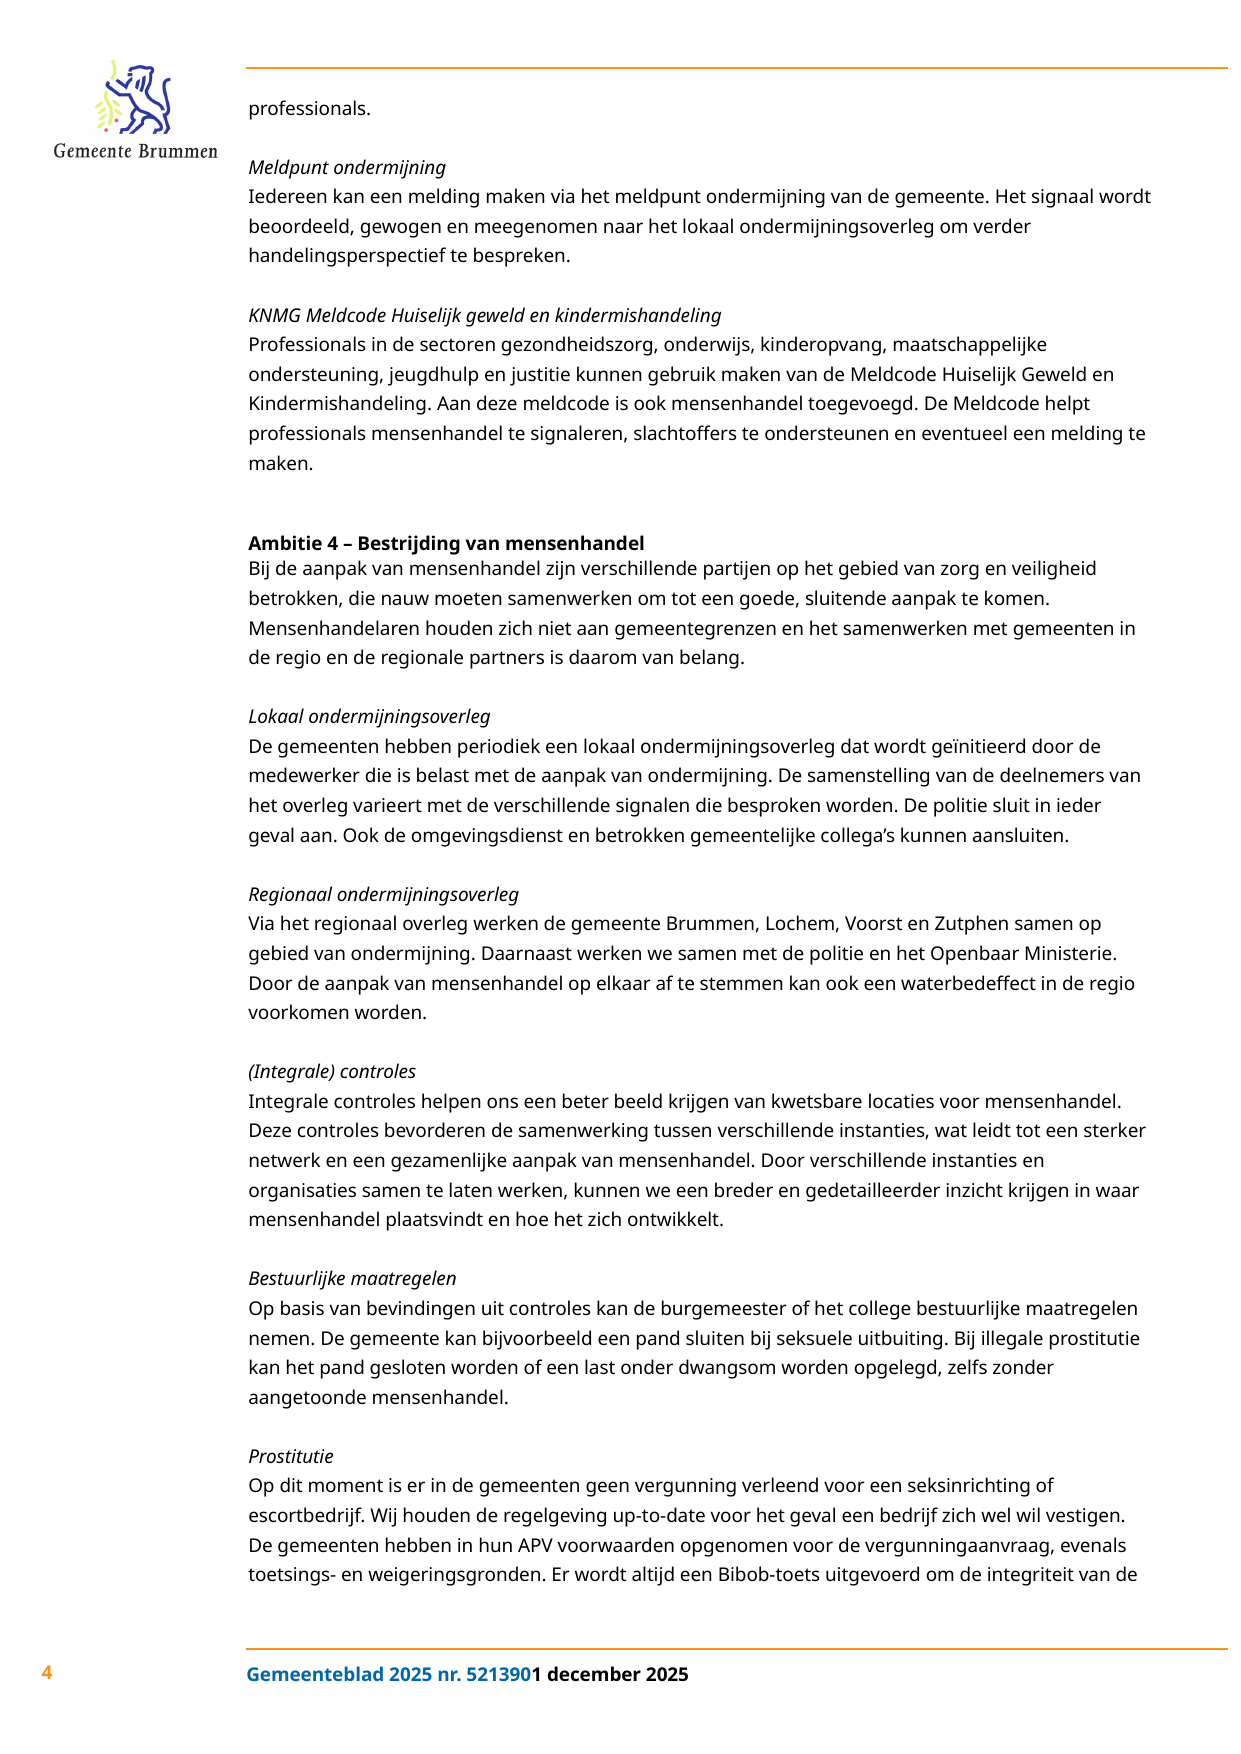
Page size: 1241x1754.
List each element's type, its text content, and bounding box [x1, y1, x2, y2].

text Via het regionaal overleg werken de gemeente Brummen, Lochem, Voorst en Zutphen samen op gebied van ondermijning. Daarnaast werken we samen met de politie en het Openbaar Ministerie. Door de aanpak van mensenhandel op elkaar af te stemmen kan ook een waterbedeffect in de regio voorkomen worden. [248, 911, 1152, 1025]
text Integrale controles helpen ons een beter beeld krijgen van kwetsbare locaties voor mensenhandel. Deze controles bevorderen de samenwerking tussen verschillende instanties, wat leidt tot een sterker netwerk en een gezamenlijke aanpak van mensenhandel. Door verschillende instanties en organisaties samen te laten werken, kunnen we een breder en gedetailleerder inzicht krijgen in waar mensenhandel plaatsvindt en hoe het zich ontwikkelt. [248, 1088, 1152, 1232]
text Regionaal ondermijningsoverleg [248, 881, 1152, 907]
text Op dit moment is er in de gemeenten geen vergunning verleend voor een seksinrichting of escortbedrijf. Wij houden de regelgeving up-to-date voor het geval een bedrijf zich wel wil vestigen. De gemeenten hebben in hun APV voorwaarden opgenomen voor de vergunningaanvraag, evenals toetsings- en weigeringsgronden. Er wordt altijd een Bibob-toets uitgevoerd om de integriteit van de [248, 1473, 1152, 1587]
text (Integrale) controles [248, 1058, 1152, 1084]
text Prostitutie [248, 1443, 1152, 1469]
text Lokaal ondermijningsoverleg [248, 703, 1152, 729]
picture [41, 47, 231, 172]
text Bestuurlijke maatregelen [248, 1266, 1152, 1291]
text Bij de aanpak van mensenhandel zijn verschillende partijen op het gebied van zorg en veiligheid betrokken, die nauw moeten samenwerken om tot een goede, sluitende aanpak te komen. Mensenhandelaren houden zich niet aan gemeentegrenzen en het samenwerken met gemeenten in de regio en de regionale partners is daarom van belang. [248, 556, 1152, 670]
text professionals. [248, 95, 1152, 121]
text De gemeenten hebben periodiek een lokaal ondermijningsoverleg dat wordt geïnitieerd door de medewerker die is belast met de aanpak van ondermijning. De samenstelling van de deelnemers van het overleg varieert met de verschillende signalen die besproken worden. De politie sluit in ieder geval aan. Ook de omgevingsdienst en betrokken gemeentelijke collega’s kunnen aansluiten. [248, 733, 1152, 847]
text KNMG Meldcode Huiselijk geweld en kindermishandeling [248, 302, 1152, 328]
text Iedereen kan een melding maken via het meldpunt ondermijning van de gemeente. Het signaal wordt beoordeeld, gewogen en meegenomen naar het lokaal ondermijningsoverleg om verder handelingsperspectief te bespreken. [248, 183, 1152, 268]
text Professionals in de sectoren gezondheidszorg, onderwijs, kinderopvang, maatschappelijke ondersteuning, jeugdhulp en justitie kunnen gebruik maken van de Meldcode Huiselijk Geweld en Kindermishandeling. Aan deze meldcode is ook mensenhandel toegevoegd. De Meldcode helpt professionals mensenhandel te signaleren, slachtoffers te ondersteunen en eventueel een melding te maken. [248, 331, 1152, 476]
text Ambitie 4 – Bestrijding van mensenhandel [248, 530, 1152, 556]
text Meldpunt ondermijning [248, 154, 1152, 180]
text Op basis van bevindingen uit controles kan de burgemeester of het college bestuurlijke maatregelen nemen. De gemeente kan bijvoorbeeld een pand sluiten bij seksuele uitbuiting. Bij illegale prostitutie kan het pand gesloten worden of een last onder dwangsom worden opgelegd, zelfs zonder aangetoonde mensenhandel. [248, 1295, 1152, 1409]
